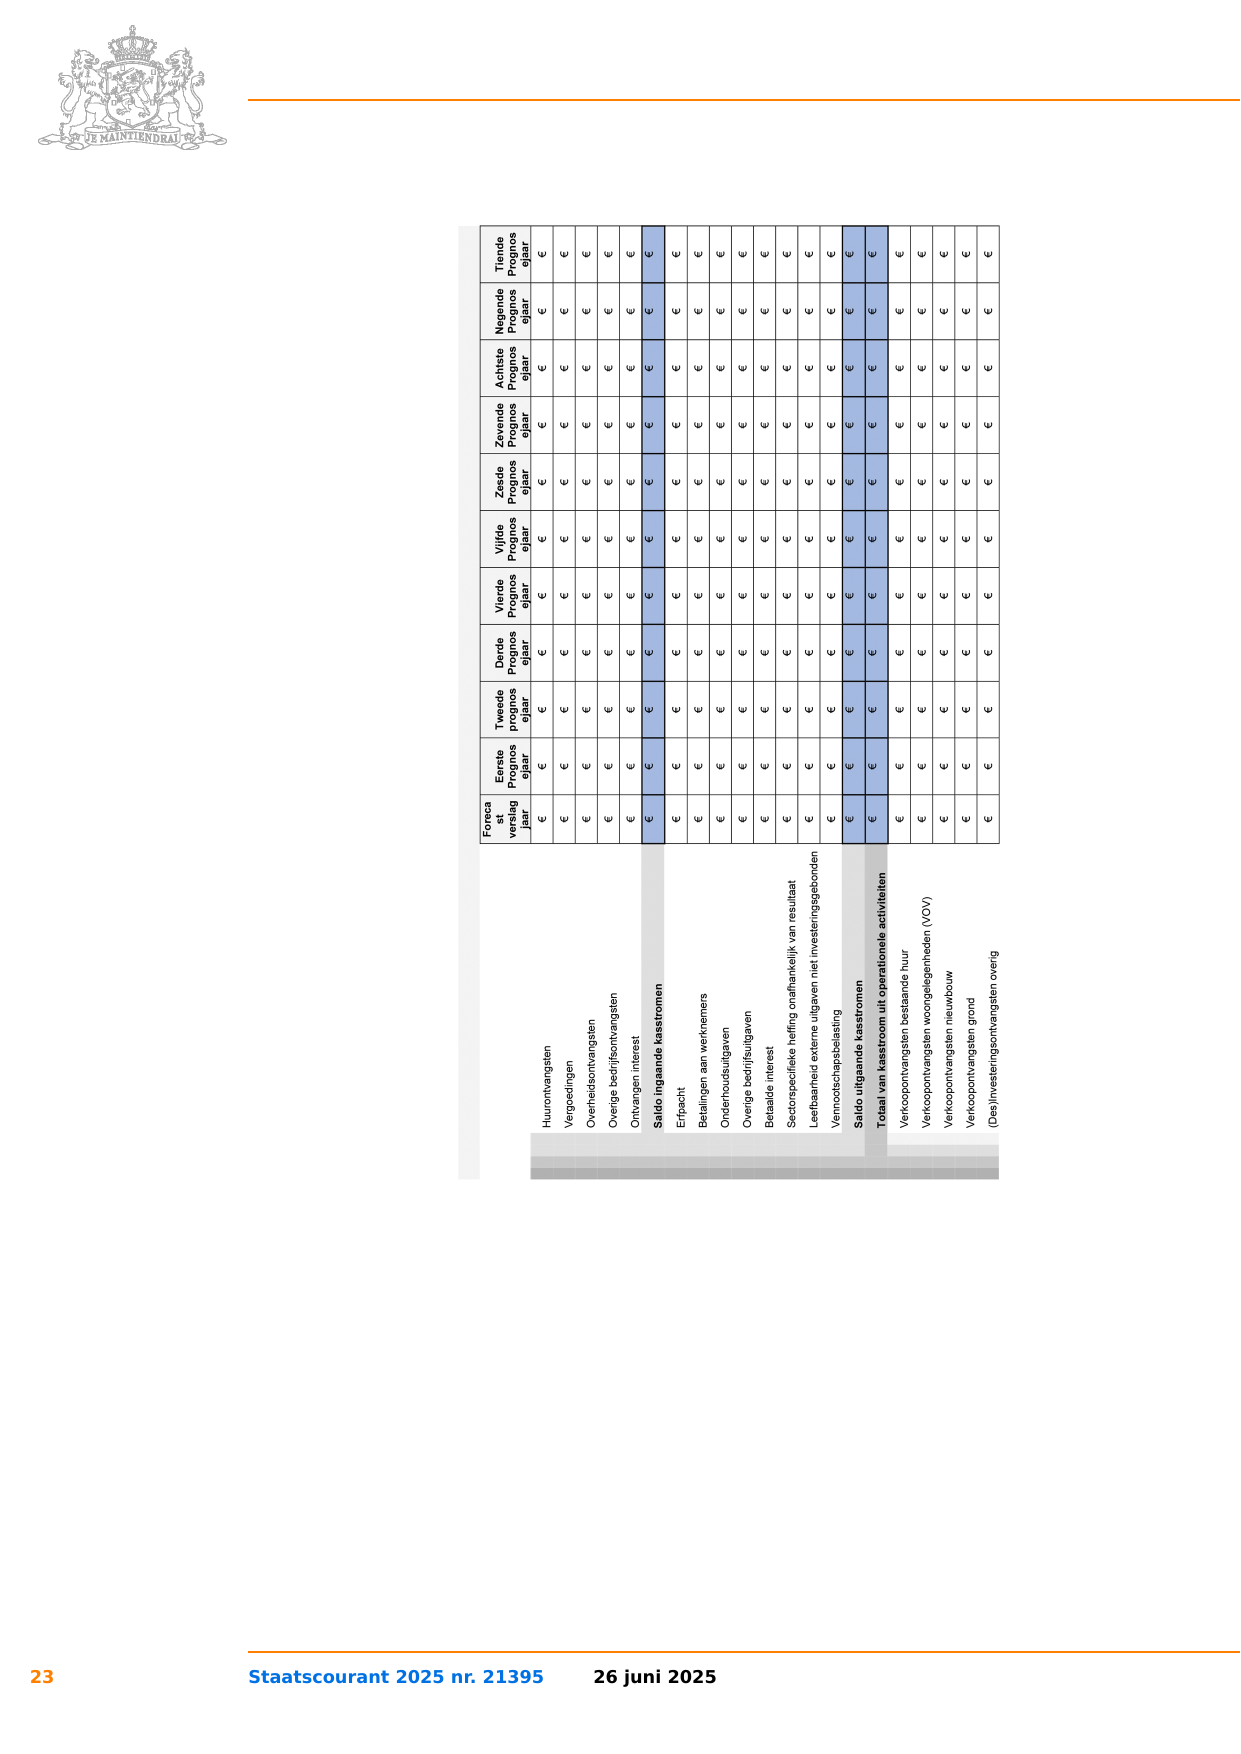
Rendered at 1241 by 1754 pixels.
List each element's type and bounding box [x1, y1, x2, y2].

picture [38, 25, 227, 150]
picture [248, 130, 1134, 1276]
